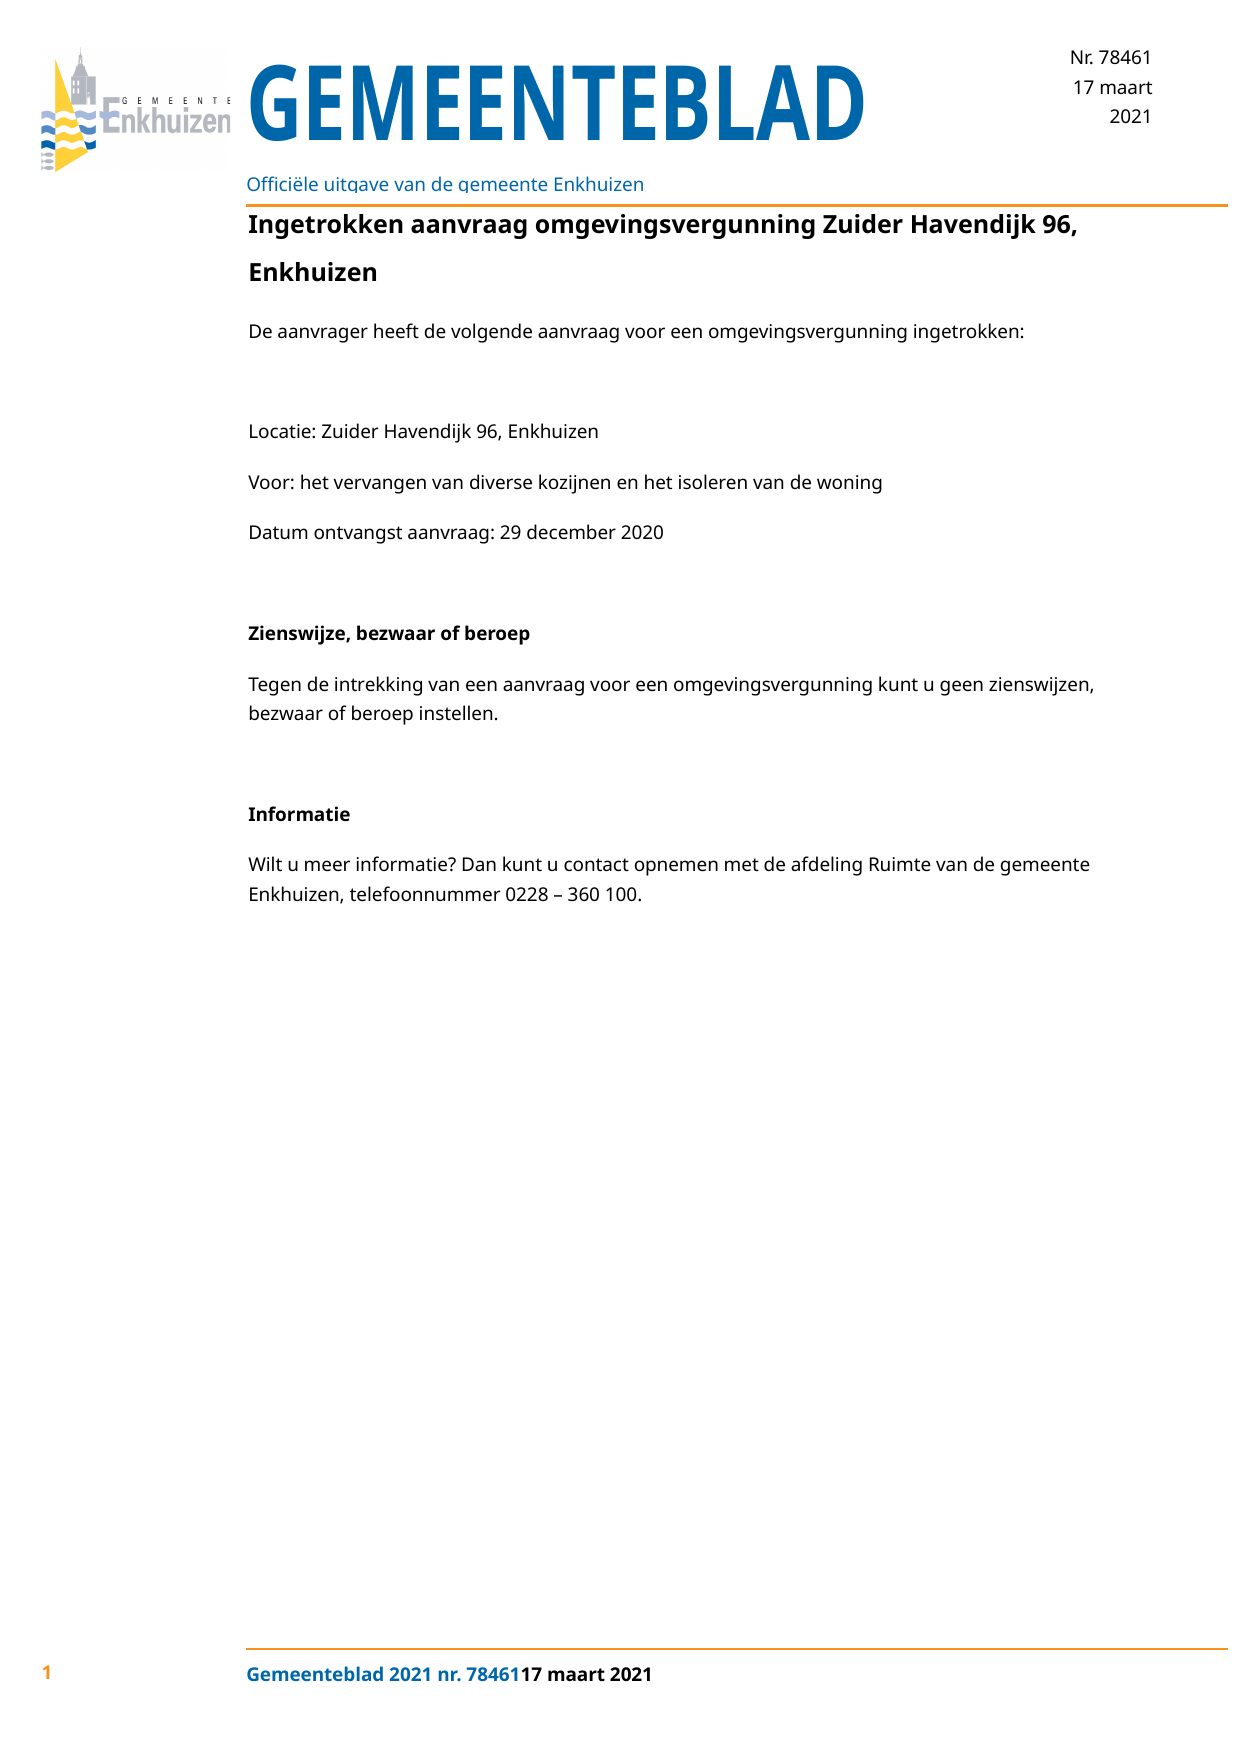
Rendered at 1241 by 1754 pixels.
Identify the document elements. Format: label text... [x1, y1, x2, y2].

text Datum ontvangst aanvraag: 29 december 2020 [248, 519, 1152, 545]
picture [41, 47, 231, 172]
text Zienswijze, bezwaar of beroep [248, 620, 1152, 646]
text Tegen de intrekking van een aanvraag voor een omgevingsvergunning kunt u geen zienswijzen, bezwaar of beroep instellen. [248, 671, 1152, 726]
text De aanvrager heeft de volgende aanvraag voor een omgevingsvergunning ingetrokken: [248, 318, 1152, 344]
text Informatie [248, 801, 1152, 827]
text Voor: het vervangen van diverse kozijnen en het isoleren van de woning [248, 469, 1152, 495]
text Locatie: Zuider Havendijk 96, Enkhuizen [248, 419, 1152, 444]
text Wilt u meer informatie? Dan kunt u contact opnemen met de afdeling Ruimte van de gemeente Enkhuizen, telefoonnummer 0228 – 360 100. [248, 852, 1152, 907]
text Ingetrokken aanvraag omgevingsvergunning Zuider Havendijk 96, Enkhuizen [248, 207, 1152, 288]
